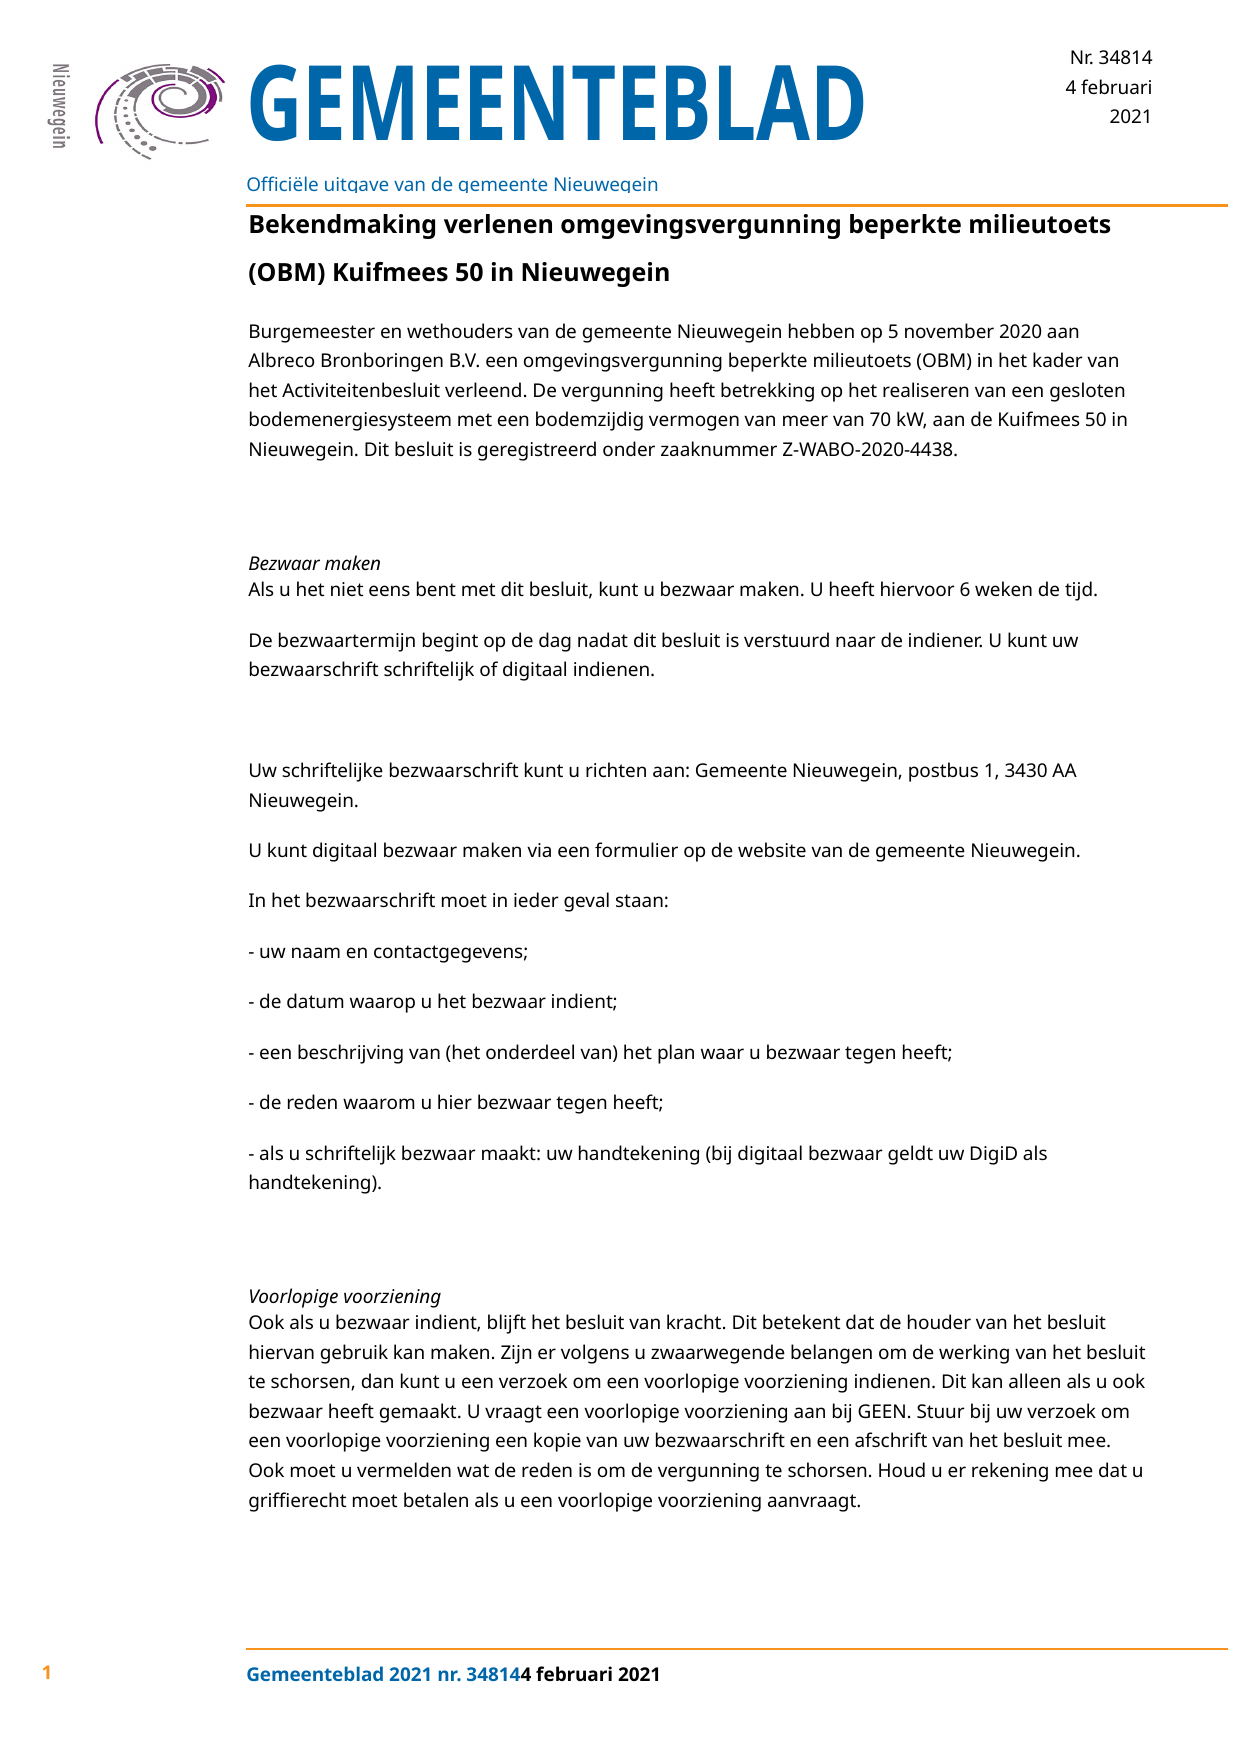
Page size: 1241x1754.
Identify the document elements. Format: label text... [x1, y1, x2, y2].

text - de reden waarom u hier bezwaar tegen heeft; [248, 1089, 1152, 1115]
text - een beschrijving van (het onderdeel van) het plan waar u bezwaar tegen heeft; [248, 1039, 1152, 1064]
text Bekendmaking verlenen omgevingsvergunning beperkte milieutoets (OBM) Kuifmees 50 in Nieuwegein [248, 207, 1152, 288]
text Als u het niet eens bent met dit besluit, kunt u bezwaar maken. U heeft hiervoor 6 weken de tijd. [248, 576, 1152, 602]
text Burgemeester en wethouders van de gemeente Nieuwegein hebben op 5 november 2020 aan Albreco Bronboringen B.V. een omgevingsvergunning beperkte milieutoets (OBM) in het kader van het Activiteitenbesluit verleend. De vergunning heeft betrekking op het realiseren van een gesloten bodemenergiesysteem met een bodemzijdig vermogen van meer van 70 kW, aan de Kuifmees 50 in Nieuwegein. Dit besluit is geregistreerd onder zaaknummer Z-WABO-2020-4438. [248, 318, 1152, 462]
text Uw schriftelijke bezwaarschrift kunt u richten aan: Gemeente Nieuwegein, postbus 1, 3430 AA Nieuwegein. [248, 757, 1152, 812]
text Voorlopige voorziening [248, 1284, 1152, 1309]
text - de datum waarop u het bezwaar indient; [248, 988, 1152, 1014]
picture [41, 47, 231, 172]
text - als u schriftelijk bezwaar maakt: uw handtekening (bij digitaal bezwaar geldt uw DigiD als handtekening). [248, 1140, 1152, 1195]
text - uw naam en contactgegevens; [248, 938, 1152, 964]
text Ook als u bezwaar indient, blijft het besluit van kracht. Dit betekent dat de houder van het besluit hiervan gebruik kan maken. Zijn er volgens u zwaarwegende belangen om de werking van het besluit te schorsen, dan kunt u een verzoek om een voorlopige voorziening indienen. Dit kan alleen als u ook bezwaar heeft gemaakt. U vraagt een voorlopige voorziening aan bij GEEN. Stuur bij uw verzoek om een voorlopige voorziening een kopie van uw bezwaarschrift en een afschrift van het besluit mee. Ook moet u vermelden wat de reden is om de vergunning te schorsen. Houd u er rekening mee dat u griffierecht moet betalen als u een voorlopige voorziening aanvraagt. [248, 1309, 1152, 1513]
text U kunt digitaal bezwaar maken via een formulier op de website van de gemeente Nieuwegein. [248, 837, 1152, 863]
text In het bezwaarschrift moet in ieder geval staan: [248, 888, 1152, 913]
text De bezwaartermijn begint op de dag nadat dit besluit is verstuurd naar de indiener. U kunt uw bezwaarschrift schriftelijk of digitaal indienen. [248, 627, 1152, 682]
text Bezwaar maken [248, 551, 1152, 576]
